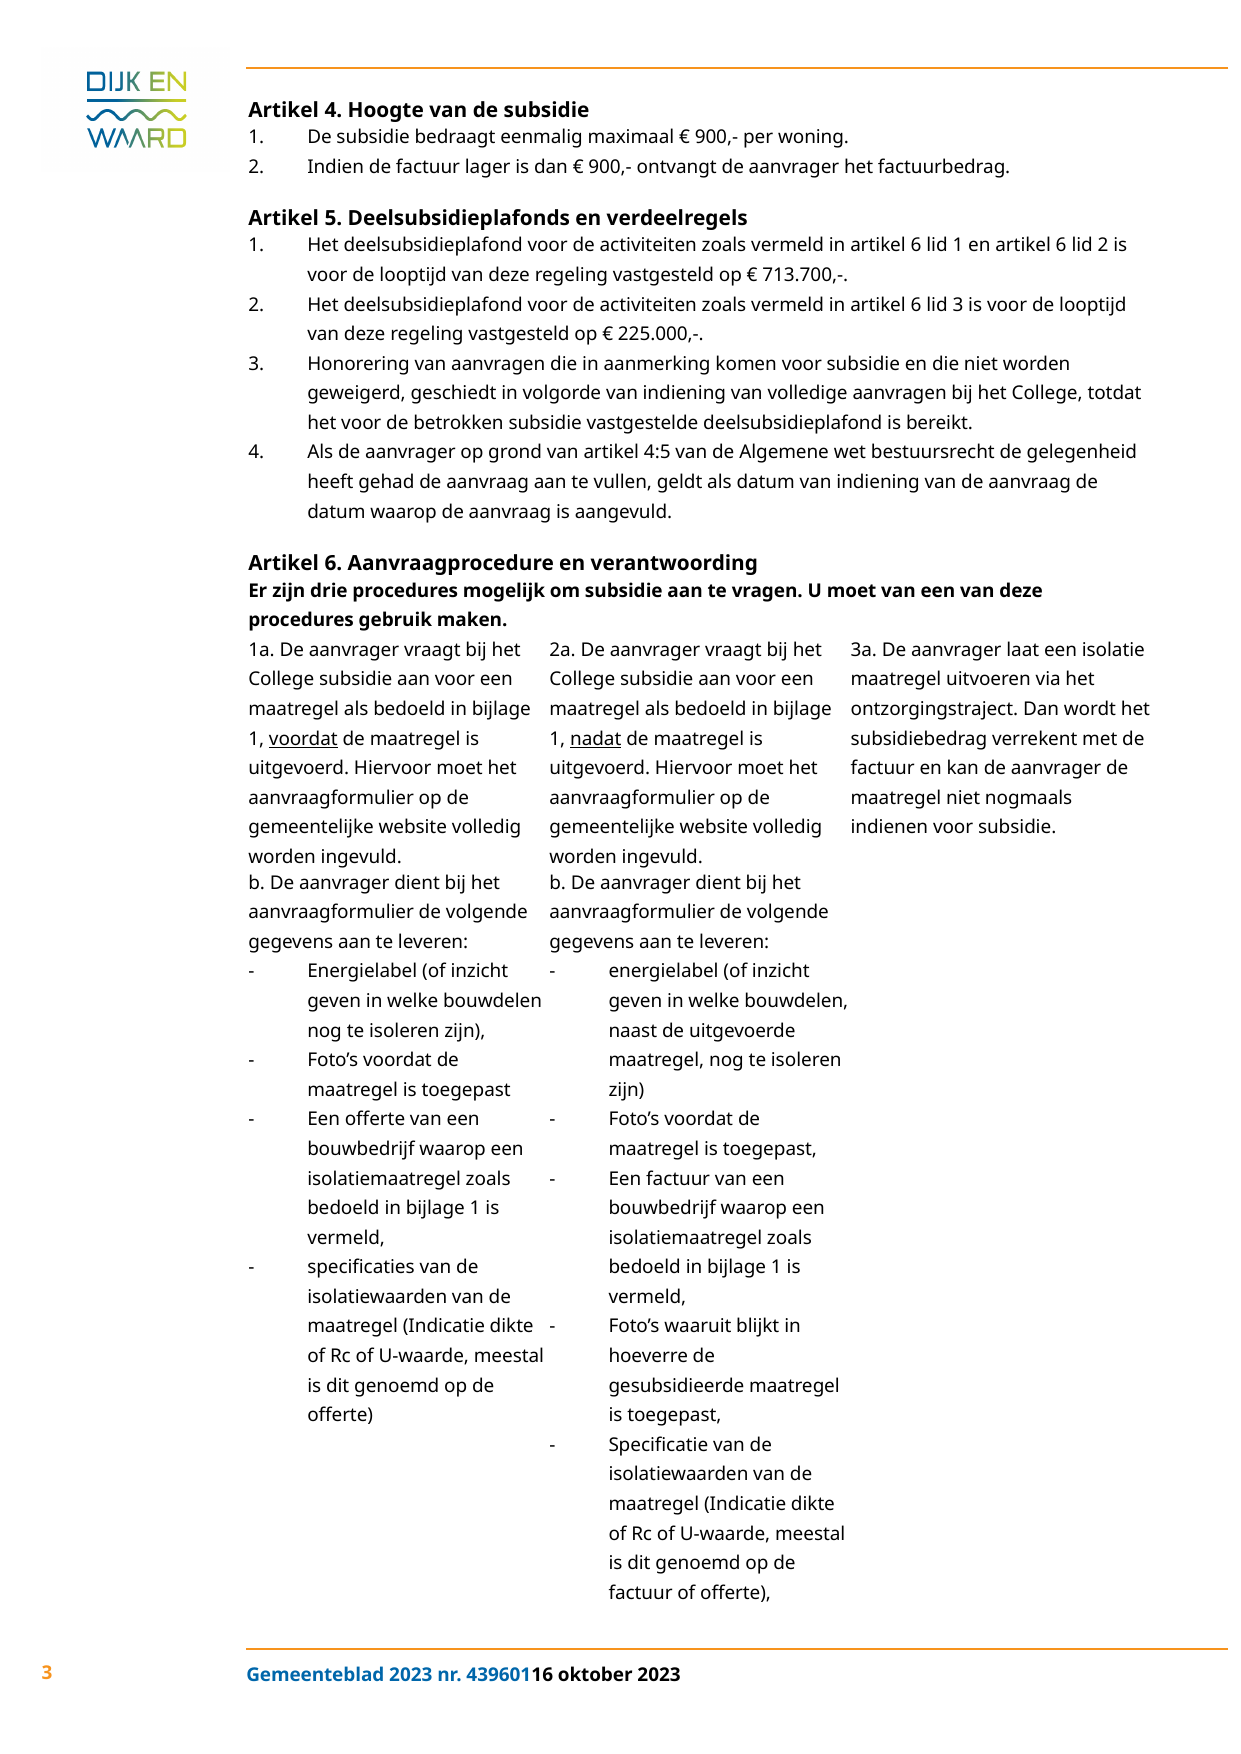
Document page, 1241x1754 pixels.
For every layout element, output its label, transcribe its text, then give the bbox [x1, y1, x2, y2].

table_header 3a. De aanvrager laat een isolatie maatregel uitvoeren via het ontzorgingstraject. Dan wordt het subsidiebedrag verrekent met de factuur en kan de aanvrager de maatregel niet nogmaals indienen voor subsidie. [850, 636, 1152, 869]
table_cell b. De aanvrager dient bij het aanvraagformulier de volgende gegevens aan te leveren: energielabel (of inzicht geven in welke bouwdelen, naast de uitgevoerde maatregel, nog te isoleren zijn) Foto’s voordat de maatregel is toegepast, Een factuur van een bouwbedrijf waarop een isolatiemaatregel zoals bedoeld in bijlage 1 is vermeld, Foto’s waaruit blijkt in hoeverre de gesubsidieerde maatregel is toegepast, Specificatie van de isolatiewaarden van de maatregel (Indicatie dikte of Rc of U-waarde, meestal is dit genoemd op de factuur of offerte), [549, 869, 850, 1604]
list De subsidie bedraagt eenmalig maximaal € 900,- per woning. [248, 123, 1152, 149]
text Artikel 5. Deelsubsidieplafonds en verdeelregels [248, 203, 1152, 232]
table_header 2a. De aanvrager vraagt bij het College subsidie aan voor een maatregel als bedoeld in bijlage 1, nadat de maatregel is uitgevoerd. Hiervoor moet het aanvraagformulier op de gemeentelijke website volledig worden ingevuld. [549, 636, 850, 869]
list Het deelsubsidieplafond voor de activiteiten zoals vermeld in artikel 6 lid 1 en artikel 6 lid 2 is voor de looptijd van deze regeling vastgesteld op € 713.700,-. [248, 232, 1152, 287]
table_cell [850, 869, 1152, 1604]
list Het deelsubsidieplafond voor de activiteiten zoals vermeld in artikel 6 lid 3 is voor de looptijd van deze regeling vastgesteld op € 225.000,-. [248, 291, 1152, 346]
text Artikel 4. Hoogte van de subsidie [248, 95, 1152, 123]
table_header 1a. De aanvrager vraagt bij het College subsidie aan voor een maatregel als bedoeld in bijlage 1, voordat de maatregel is uitgevoerd. Hiervoor moet het aanvraagformulier op de gemeentelijke website volledig worden ingevuld. [248, 636, 549, 869]
picture [41, 47, 231, 172]
text Artikel 6. Aanvraagprocedure en verantwoording [248, 548, 1152, 577]
table_cell b. De aanvrager dient bij het aanvraagformulier de volgende gegevens aan te leveren: Energielabel (of inzicht geven in welke bouwdelen nog te isoleren zijn), Foto’s voordat de maatregel is toegepast Een offerte van een bouwbedrijf waarop een isolatiemaatregel zoals bedoeld in bijlage 1 is vermeld, specificaties van de isolatiewaarden van de maatregel (Indicatie dikte of Rc of U-waarde, meestal is dit genoemd op de offerte) [248, 869, 549, 1604]
list Honorering van aanvragen die in aanmerking komen voor subsidie en die niet worden geweigerd, geschiedt in volgorde van indiening van volledige aanvragen bij het College, totdat het voor de betrokken subsidie vastgestelde deelsubsidieplafond is bereikt. [248, 350, 1152, 435]
list Indien de factuur lager is dan € 900,- ontvangt de aanvrager het factuurbedrag. [248, 153, 1152, 178]
list Als de aanvrager op grond van artikel 4:5 van de Algemene wet bestuursrecht de gelegenheid heeft gehad de aanvraag aan te vullen, geldt als datum van indiening van de aanvraag de datum waarop de aanvraag is aangevuld. [248, 439, 1152, 524]
text Er zijn drie procedures mogelijk om subsidie aan te vragen. U moet van een van deze procedures gebruik maken. [248, 577, 1152, 632]
